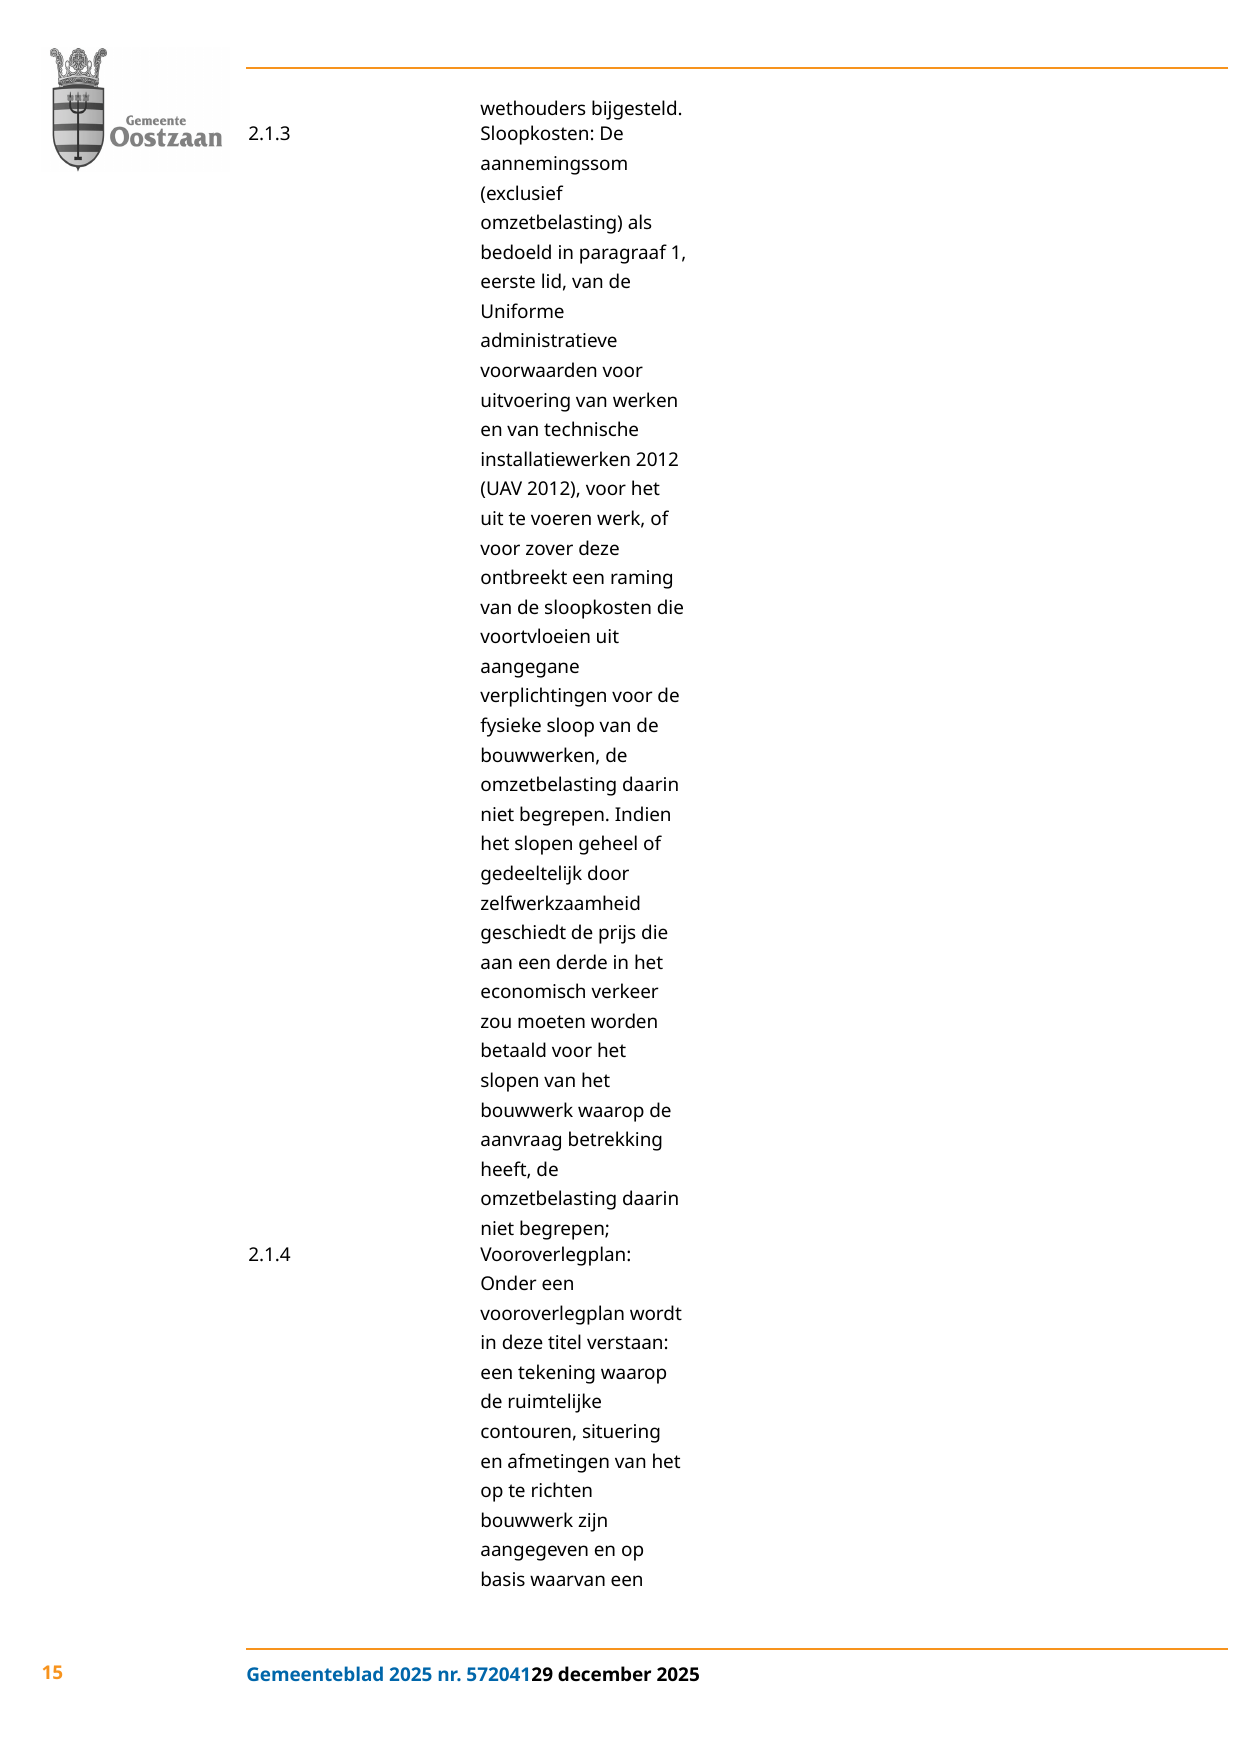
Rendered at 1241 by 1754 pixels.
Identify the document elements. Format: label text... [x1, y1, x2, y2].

table_cell [919, 1241, 1152, 1592]
picture [41, 47, 231, 172]
table_cell Vooroverlegplan: Onder een vooroverlegplan wordt in deze titel verstaan: een tekening waarop de ruimtelijke contouren, situering en afmetingen van het op te richten bouwwerk zijn aangegeven en op basis waarvan een [480, 1241, 687, 1592]
table_cell 2.1.4 [248, 1241, 480, 1592]
table_cell 2.1.3 [248, 121, 480, 1241]
table_cell [919, 121, 1152, 1241]
table_cell [248, 95, 480, 121]
table_cell [919, 95, 1152, 121]
table_cell Sloopkosten: De aannemingssom (exclusief omzetbelasting) als bedoeld in paragraaf 1, eerste lid, van de Uniforme administratieve voorwaarden voor uitvoering van werken en van technische installatiewerken 2012 (UAV 2012), voor het uit te voeren werk, of voor zover deze ontbreekt een raming van de sloopkosten die voortvloeien uit aangegane verplichtingen voor de fysieke sloop van de bouwwerken, de omzetbelasting daarin niet begrepen. Indien het slopen geheel of gedeeltelijk door zelfwerkzaamheid geschiedt de prijs die aan een derde in het economisch verkeer zou moeten worden betaald voor het slopen van het bouwwerk waarop de aanvraag betrekking heeft, de omzetbelasting daarin niet begrepen; [480, 121, 687, 1241]
table_cell [687, 121, 919, 1241]
table_cell [687, 1241, 919, 1592]
table_cell [687, 95, 919, 121]
table_cell wethouders bijgesteld. [480, 95, 687, 121]
